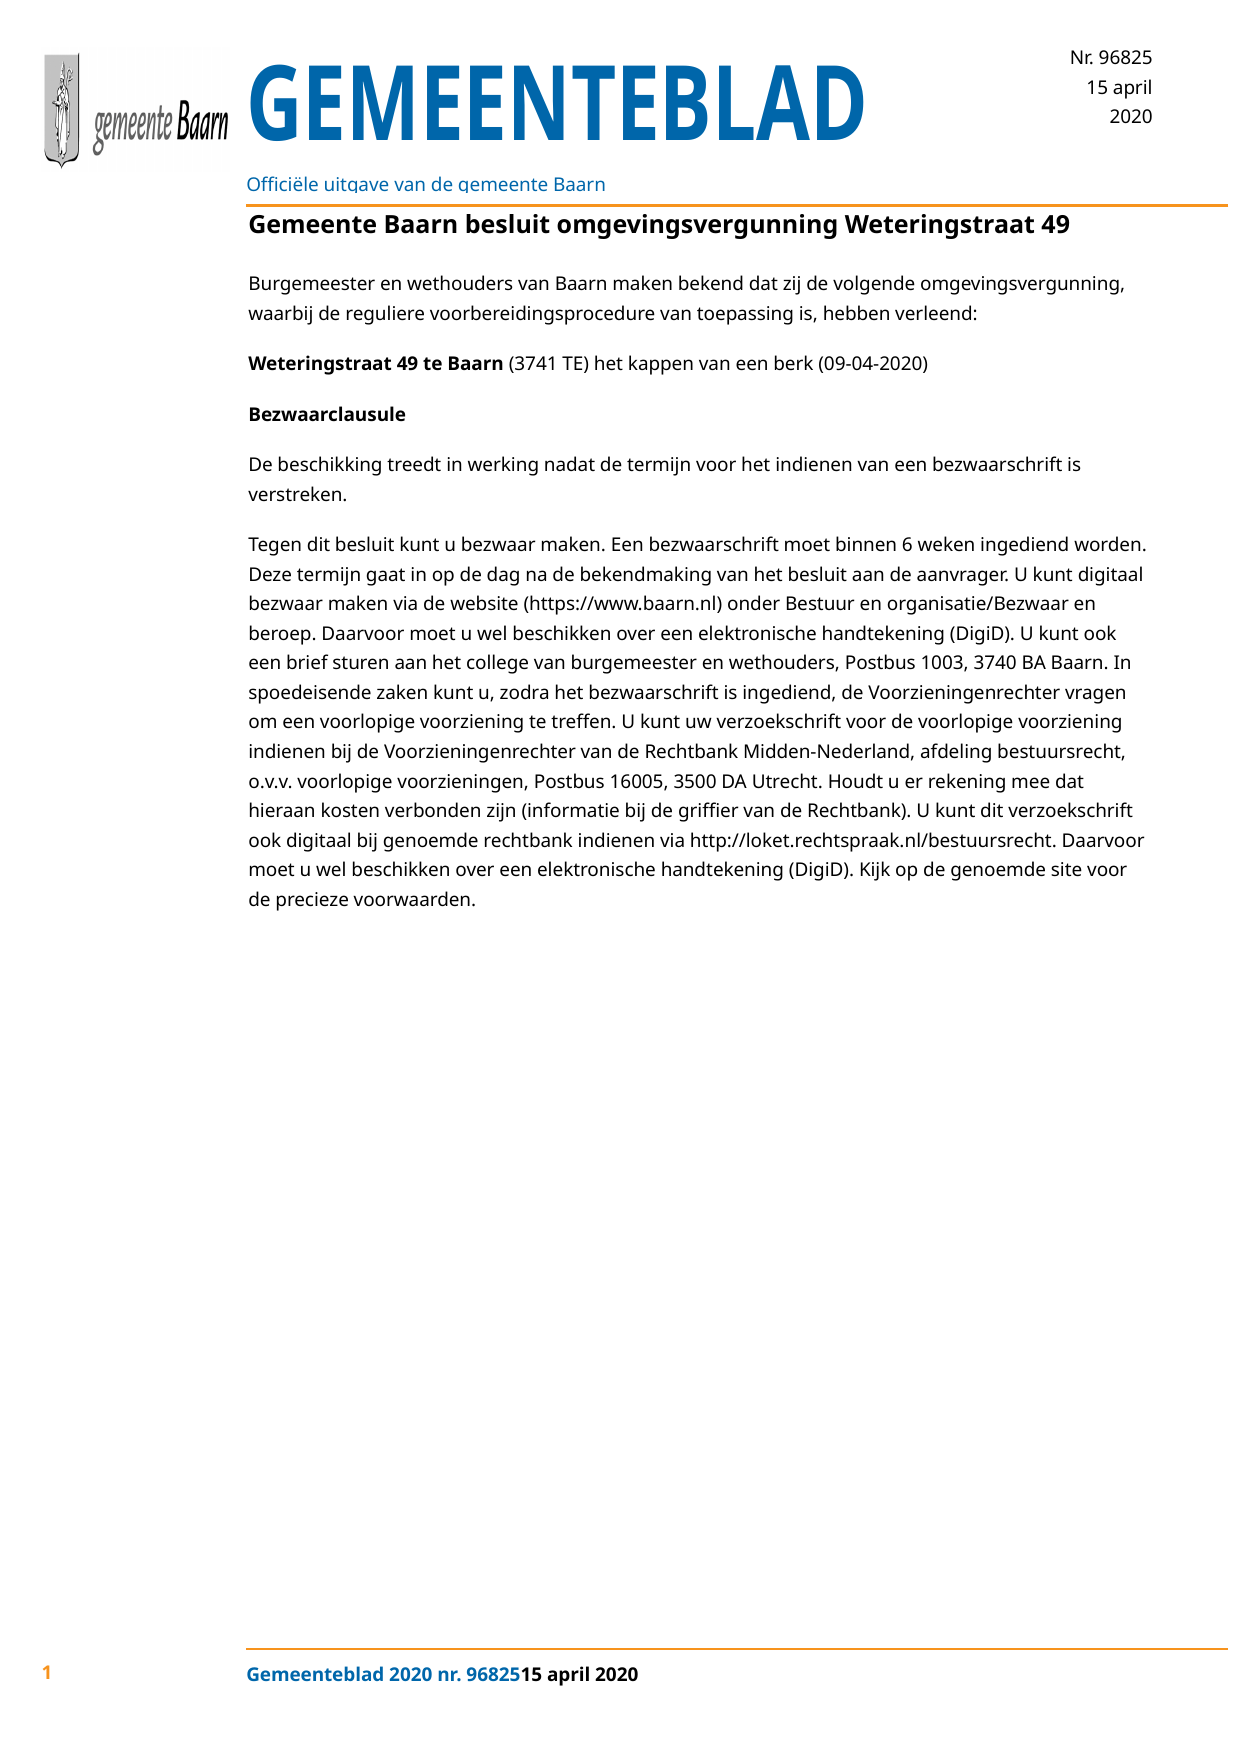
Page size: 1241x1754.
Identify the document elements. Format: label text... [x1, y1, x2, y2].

text Tegen dit besluit kunt u bezwaar maken. Een bezwaarschrift moet binnen 6 weken ingediend worden. Deze termijn gaat in op de dag na de bekendmaking van het besluit aan de aanvrager. U kunt digitaal bezwaar maken via de website (https://www.baarn.nl) onder Bestuur en organisatie/Bezwaar en beroep. Daarvoor moet u wel beschikken over een elektronische handtekening (DigiD). U kunt ook een brief sturen aan het college van burgemeester en wethouders, Postbus 1003, 3740 BA Baarn. In spoedeisende zaken kunt u, zodra het bezwaarschrift is ingediend, de Voorzieningenrechter vragen om een voorlopige voorziening te treffen. U kunt uw verzoekschrift voor de voorlopige voorziening indienen bij de Voorzieningenrechter van de Rechtbank Midden-Nederland, afdeling bestuursrecht, o.v.v. voorlopige voorzieningen, Postbus 16005, 3500 DA Utrecht. Houdt u er rekening mee dat hieraan kosten verbonden zijn (informatie bij de griffier van de Rechtbank). U kunt dit verzoekschrift ook digitaal bij genoemde rechtbank indienen via http://loket.rechtspraak.nl/bestuursrecht. Daarvoor moet u wel beschikken over een elektronische handtekening (DigiD). Kijk op de genoemde site voor de precieze voorwaarden. [248, 531, 1152, 912]
text Bezwaarclausule [248, 401, 1152, 426]
text Gemeente Baarn besluit omgevingsvergunning Weteringstraat 49 [248, 207, 1152, 241]
text Burgemeester en wethouders van Baarn maken bekend dat zij de volgende omgevingsvergunning, waarbij de reguliere voorbereidingsprocedure van toepassing is, hebben verleend: [248, 270, 1152, 326]
text De beschikking treedt in werking nadat de termijn voor het indienen van een bezwaarschrift is verstreken. [248, 451, 1152, 506]
text Weteringstraat 49 te Baarn (3741 TE) het kappen van een berk (09-04-2020) [248, 350, 1152, 376]
picture [41, 47, 231, 172]
